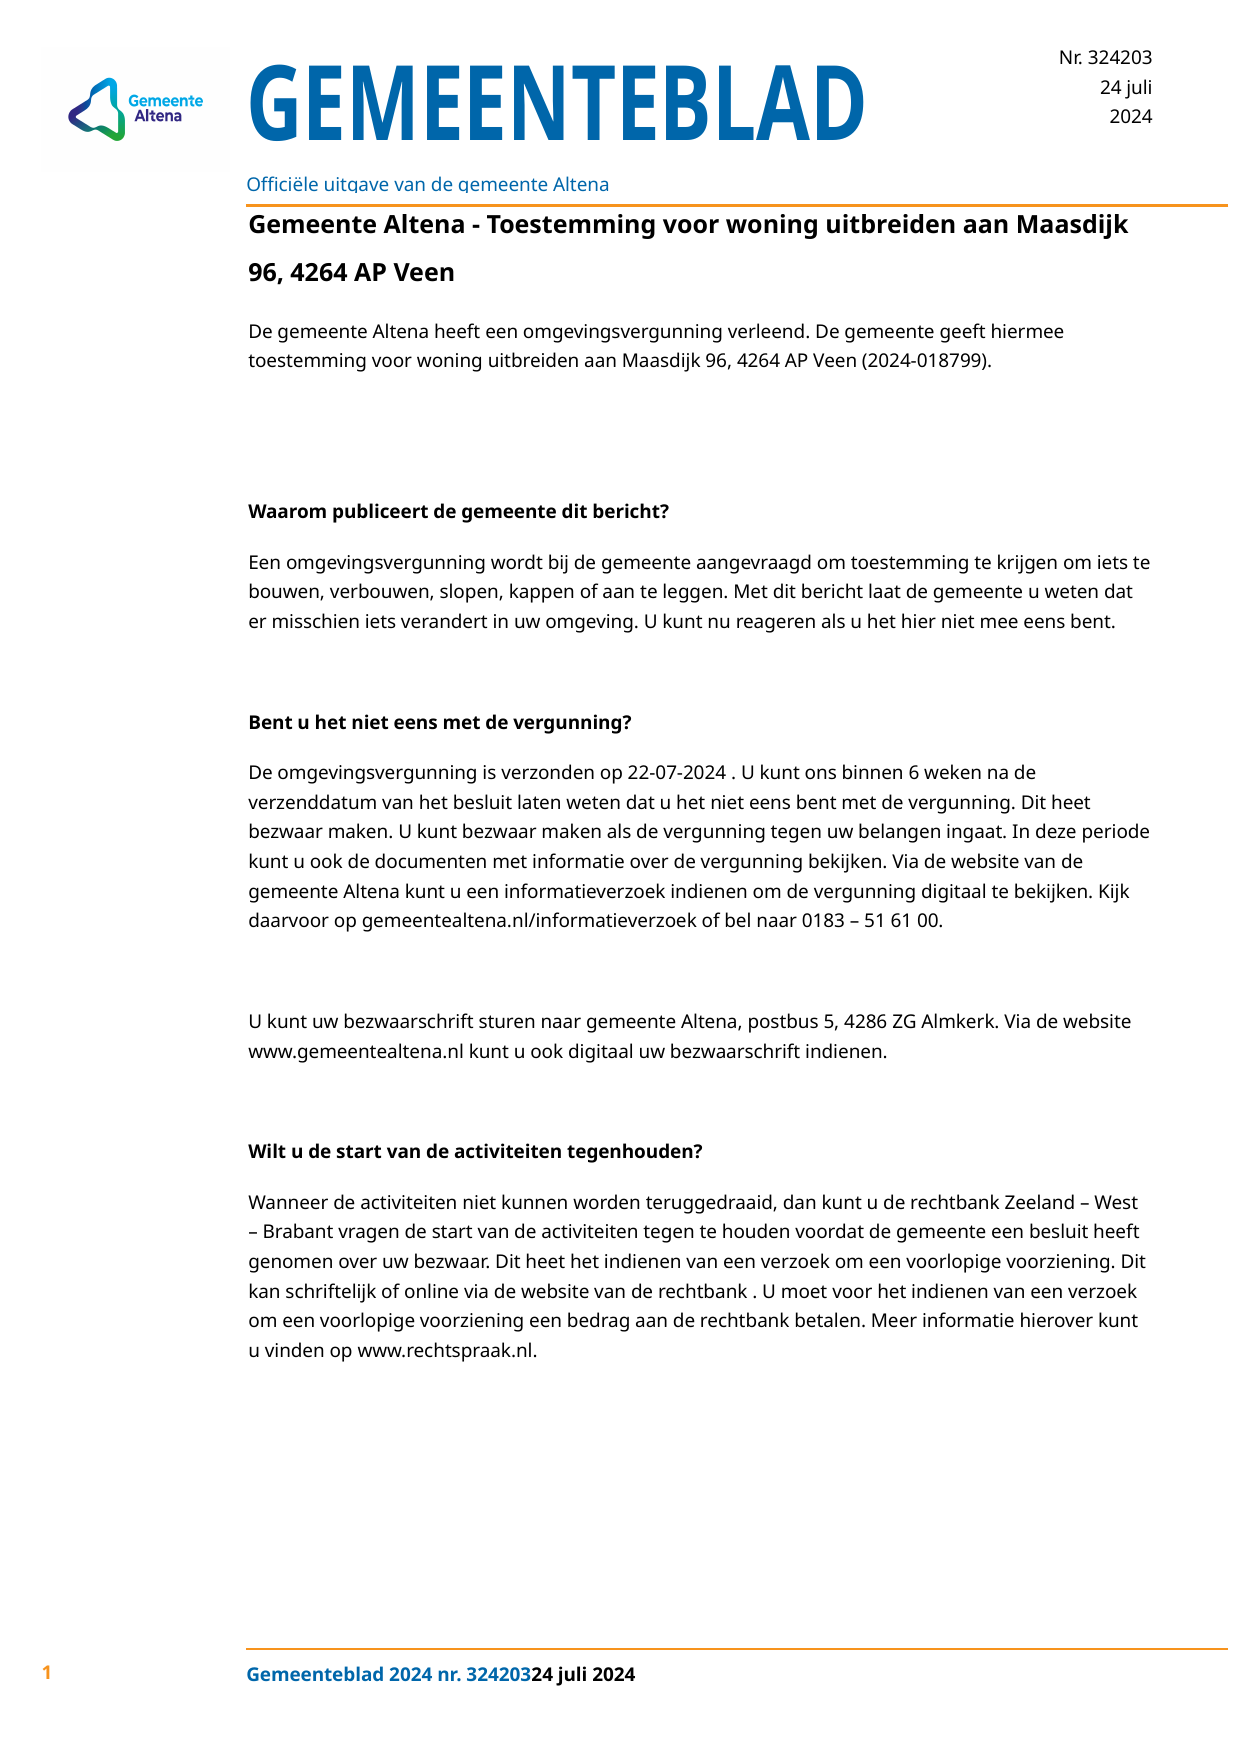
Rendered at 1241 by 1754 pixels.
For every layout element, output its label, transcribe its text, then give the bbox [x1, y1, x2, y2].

text Wilt u de start van de activiteiten tegenhouden? [248, 1139, 1152, 1164]
text Gemeente Altena - Toestemming voor woning uitbreiden aan Maasdijk 96, 4264 AP Veen [248, 207, 1152, 288]
text De omgevingsvergunning is verzonden op 22-07-2024 . U kunt ons binnen 6 weken na de verzenddatum van het besluit laten weten dat u het niet eens bent met de vergunning. Dit heet bezwaar maken. U kunt bezwaar maken als de vergunning tegen uw belangen ingaat. In deze periode kunt u ook de documenten met informatie over de vergunning bekijken. Via de website van de gemeente Altena kunt u een informatieverzoek indienen om de vergunning digitaal te bekijken. Kijk daarvoor op gemeentealtena.nl/informatieverzoek of bel naar 0183 – 51 61 00. [248, 759, 1152, 933]
text Waarom publiceert de gemeente dit bericht? [248, 499, 1152, 524]
text De gemeente Altena heeft een omgevingsvergunning verleend. De gemeente geeft hiermee toestemming voor woning uitbreiden aan Maasdijk 96, 4264 AP Veen (2024-018799). [248, 318, 1152, 373]
text Bent u het niet eens met de vergunning? [248, 709, 1152, 735]
text U kunt uw bezwaarschrift sturen naar gemeente Altena, postbus 5, 4286 ZG Almkerk. Via de website www.gemeentealtena.nl kunt u ook digitaal uw bezwaarschrift indienen. [248, 1008, 1152, 1064]
text Een omgevingsvergunning wordt bij de gemeente aangevraagd om toestemming te krijgen om iets te bouwen, verbouwen, slopen, kappen of aan te leggen. Met dit bericht laat de gemeente u weten dat er misschien iets verandert in uw omgeving. U kunt nu reageren als u het hier niet mee eens bent. [248, 549, 1152, 634]
text Wanneer de activiteiten niet kunnen worden teruggedraaid, dan kunt u de rechtbank Zeeland – West – Brabant vragen de start van de activiteiten tegen te houden voordat de gemeente een besluit heeft genomen over uw bezwaar. Dit heet het indienen van een verzoek om een voorlopige voorziening. Dit kan schriftelijk of online via de website van de rechtbank . U moet voor het indienen van een verzoek om een voorlopige voorziening een bedrag aan de rechtbank betalen. Meer informatie hierover kunt u vinden op www.rechtspraak.nl. [248, 1189, 1152, 1363]
picture [41, 47, 231, 172]
